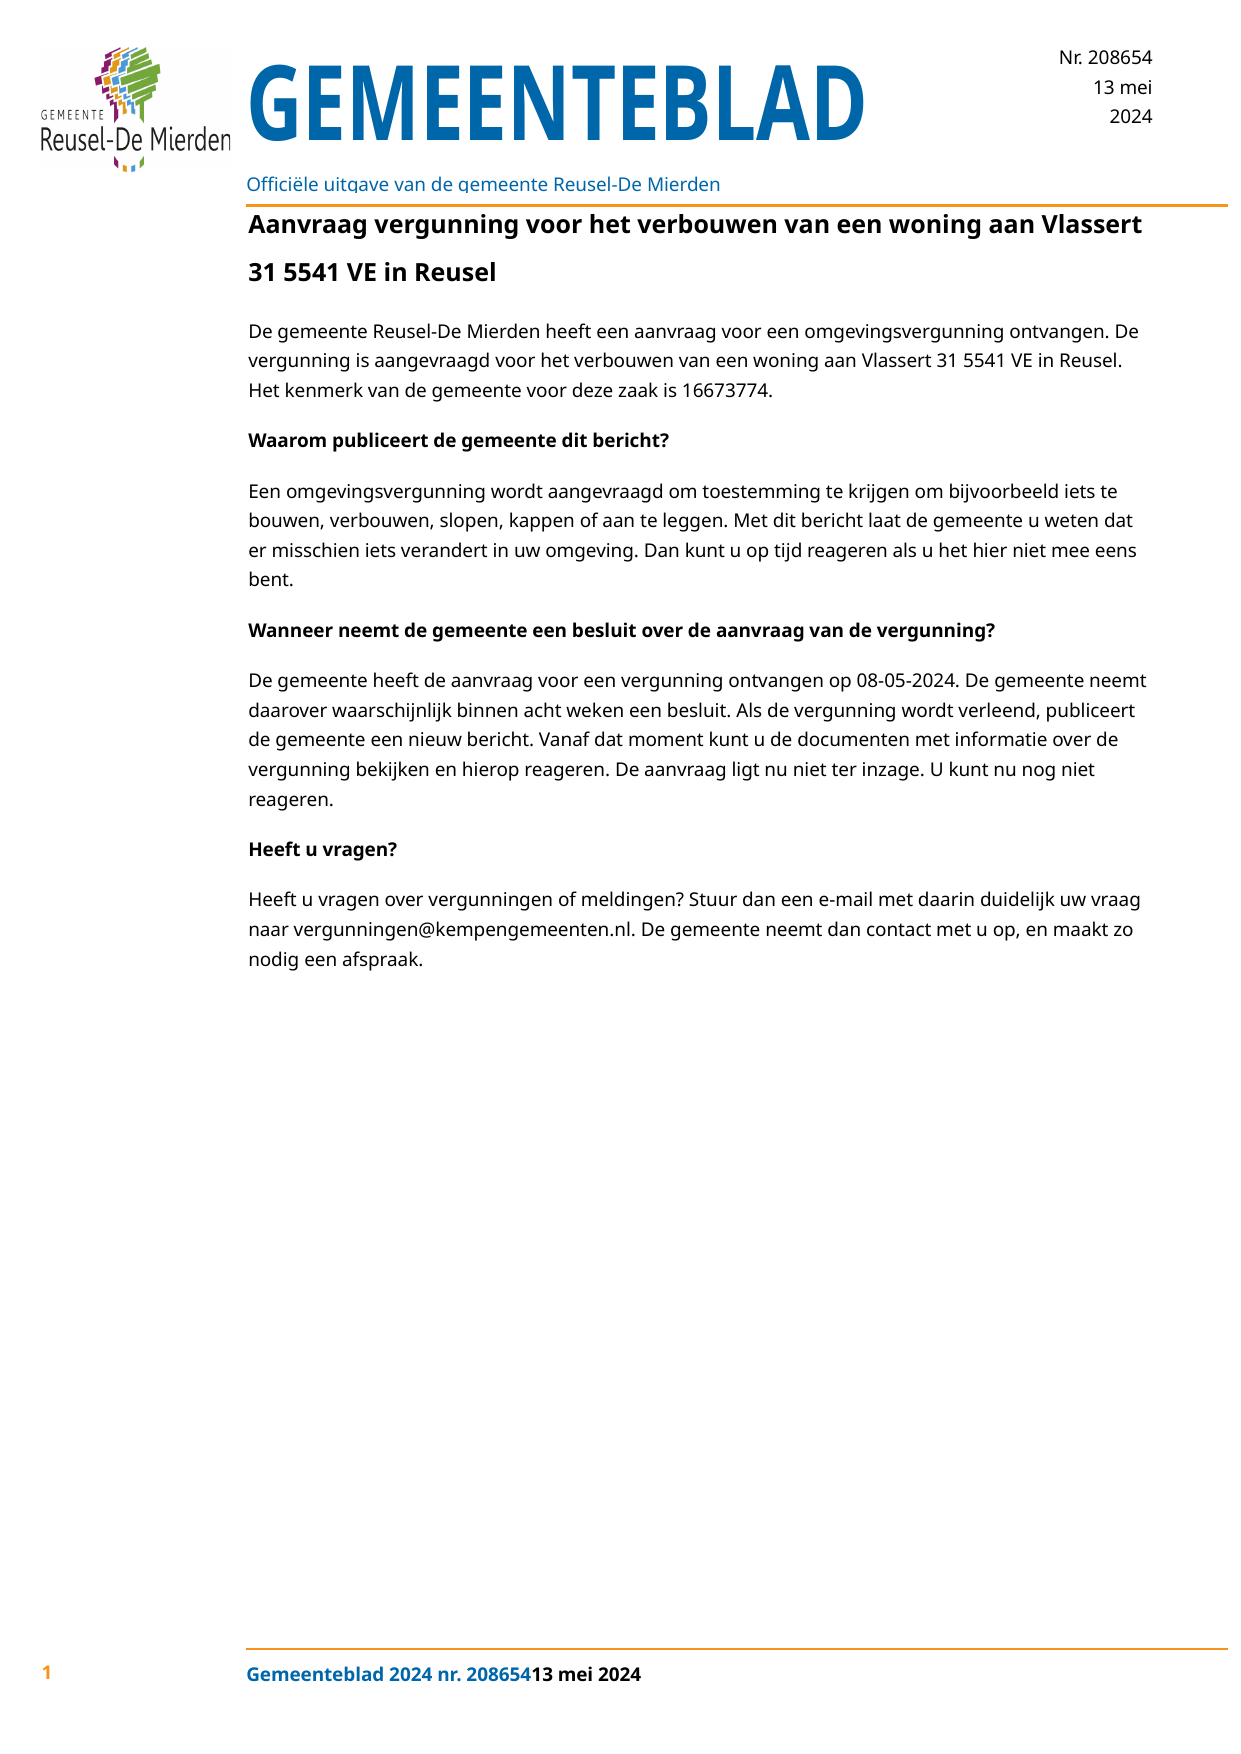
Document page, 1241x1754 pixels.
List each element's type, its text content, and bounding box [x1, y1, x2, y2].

text Een omgevingsvergunning wordt aangevraagd om toestemming te krijgen om bijvoorbeeld iets te bouwen, verbouwen, slopen, kappen of aan te leggen. Met dit bericht laat de gemeente u weten dat er misschien iets verandert in uw omgeving. Dan kunt u op tijd reageren als u het hier niet mee eens bent. [248, 478, 1152, 592]
text De gemeente heeft de aanvraag voor een vergunning ontvangen op 08-05-2024. De gemeente neemt daarover waarschijnlijk binnen acht weken een besluit. Als de vergunning wordt verleend, publiceert de gemeente een nieuw bericht. Vanaf dat moment kunt u de documenten met informatie over de vergunning bekijken en hierop reageren. De aanvraag ligt nu niet ter inzage. U kunt nu nog niet reageren. [248, 667, 1152, 812]
picture [41, 47, 231, 172]
text Waarom publiceert de gemeente dit bericht? [248, 427, 1152, 453]
text Aanvraag vergunning voor het verbouwen van een woning aan Vlassert 31 5541 VE in Reusel [248, 207, 1152, 288]
text Heeft u vragen over vergunningen of meldingen? Stuur dan een e-mail met daarin duidelijk uw vraag naar vergunningen@kempengemeenten.nl. De gemeente neemt dan contact met u op, en maakt zo nodig een afspraak. [248, 887, 1152, 972]
text Wanneer neemt de gemeente een besluit over de aanvraag van de vergunning? [248, 617, 1152, 643]
text De gemeente Reusel-De Mierden heeft een aanvraag voor een omgevingsvergunning ontvangen. De vergunning is aangevraagd voor het verbouwen van een woning aan Vlassert 31 5541 VE in Reusel. Het kenmerk van de gemeente voor deze zaak is 16673774. [248, 318, 1152, 403]
text Heeft u vragen? [248, 836, 1152, 862]
